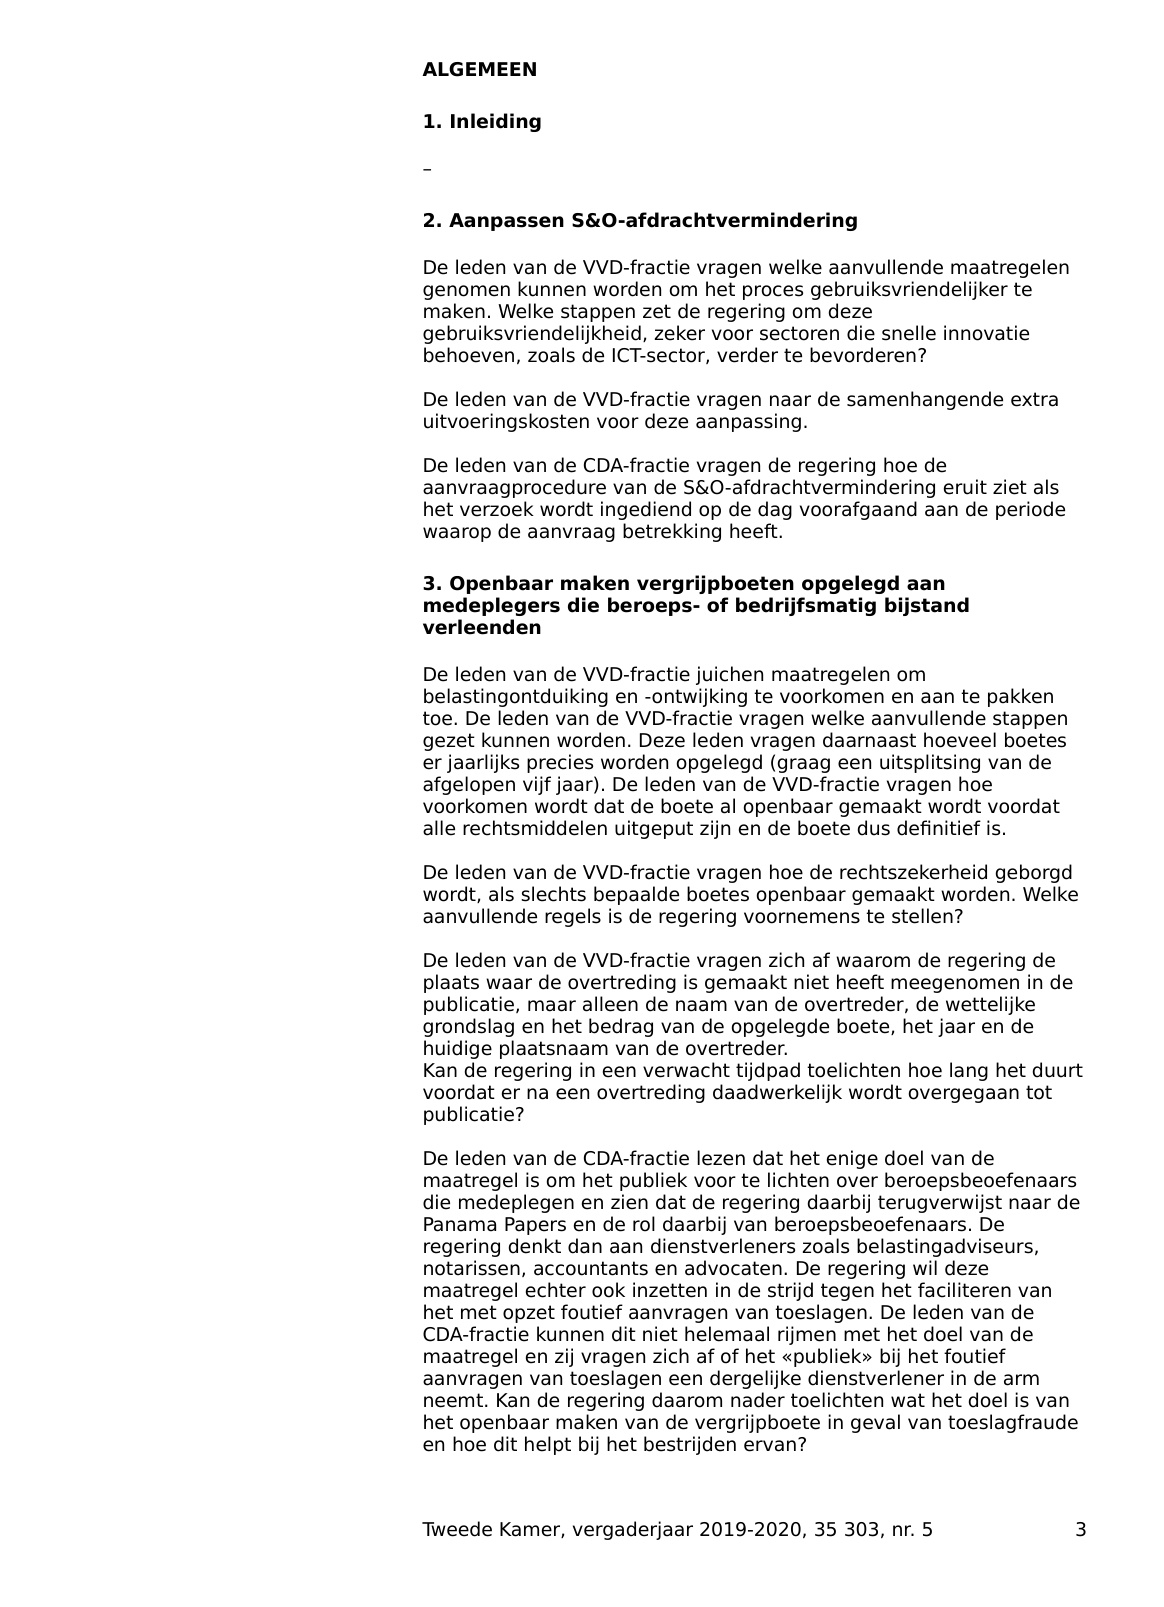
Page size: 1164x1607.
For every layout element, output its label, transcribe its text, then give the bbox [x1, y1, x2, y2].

text De leden van de VVD-fractie vragen zich af waarom de regering de plaats waar de overtreding is gemaakt niet heeft meegenomen in de publicatie, maar alleen de naam van de overtreder, de wettelijke grondslag en het bedrag van de opgelegde boete, het jaar en de huidige plaatsnaam van de overtreder. [422, 950, 1087, 1060]
subtitle 1. Inleiding [422, 111, 1087, 133]
subtitle ALGEMEEN [422, 59, 1087, 81]
text De leden van de VVD-fractie vragen hoe de rechtszekerheid geborgd wordt, als slechts bepaalde boetes openbaar gemaakt worden. Welke aanvullende regels is de regering voornemens te stellen? [422, 862, 1087, 928]
text De leden van de VVD-fractie juichen maatregelen om belastingontduiking en -ontwijking te voorkomen en aan te pakken toe. De leden van de VVD-fractie vragen welke aanvullende stappen gezet kunnen worden. Deze leden vragen daarnaast hoeveel boetes er jaarlijks precies worden opgelegd (graag een uitsplitsing van de afgelopen vijf jaar). De leden van de VVD-fractie vragen hoe voorkomen wordt dat de boete al openbaar gemaakt wordt voordat alle rechtsmiddelen uitgeput zijn en de boete dus definitief is. [422, 664, 1087, 840]
text De leden van de CDA-fractie lezen dat het enige doel van de maatregel is om het publiek voor te lichten over beroepsbeoefenaars die medeplegen en zien dat de regering daarbij terugverwijst naar de Panama Papers en de rol daarbij van beroepsbeoefenaars. De regering denkt dan aan dienstverleners zoals belastingadviseurs, notarissen, accountants en advocaten. De regering wil deze maatregel echter ook inzetten in de strijd tegen het faciliteren van het met opzet foutief aanvragen van toeslagen. De leden van de CDA-fractie kunnen dit niet helemaal rijmen met het doel van de maatregel en zij vragen zich af of het «publiek» bij het foutief aanvragen van toeslagen een dergelijke dienstverlener in de arm neemt. Kan de regering daarom nader toelichten wat het doel is van het openbaar maken van de vergrijpboete in geval van toeslagfraude en hoe dit helpt bij het bestrijden ervan? [422, 1148, 1087, 1456]
text De leden van de CDA-fractie vragen de regering hoe de aanvraagprocedure van de S&O-afdrachtvermindering eruit ziet als het verzoek wordt ingediend op de dag voorafgaand aan de periode waarop de aanvraag betrekking heeft. [422, 455, 1087, 543]
text De leden van de VVD-fractie vragen naar de samenhangende extra uitvoeringskosten voor deze aanpassing. [422, 389, 1087, 433]
text Kan de regering in een verwacht tijdpad toelichten hoe lang het duurt voordat er na een overtreding daadwerkelijk wordt overgegaan tot publicatie? [422, 1060, 1087, 1126]
subtitle 2. Aanpassen S&O-afdrachtvermindering [422, 210, 1087, 232]
text De leden van de VVD-fractie vragen welke aanvullende maatregelen genomen kunnen worden om het proces gebruiksvriendelijker te maken. Welke stappen zet de regering om deze gebruiksvriendelijkheid, zeker voor sectoren die snelle innovatie behoeven, zoals de ICT-sector, verder te bevorderen? [422, 257, 1087, 367]
subtitle 3. Openbaar maken vergrijpboeten opgelegd aan medeplegers die beroeps- of bedrijfsmatig bijstand verleenden [422, 573, 1087, 639]
text – [422, 158, 1087, 180]
